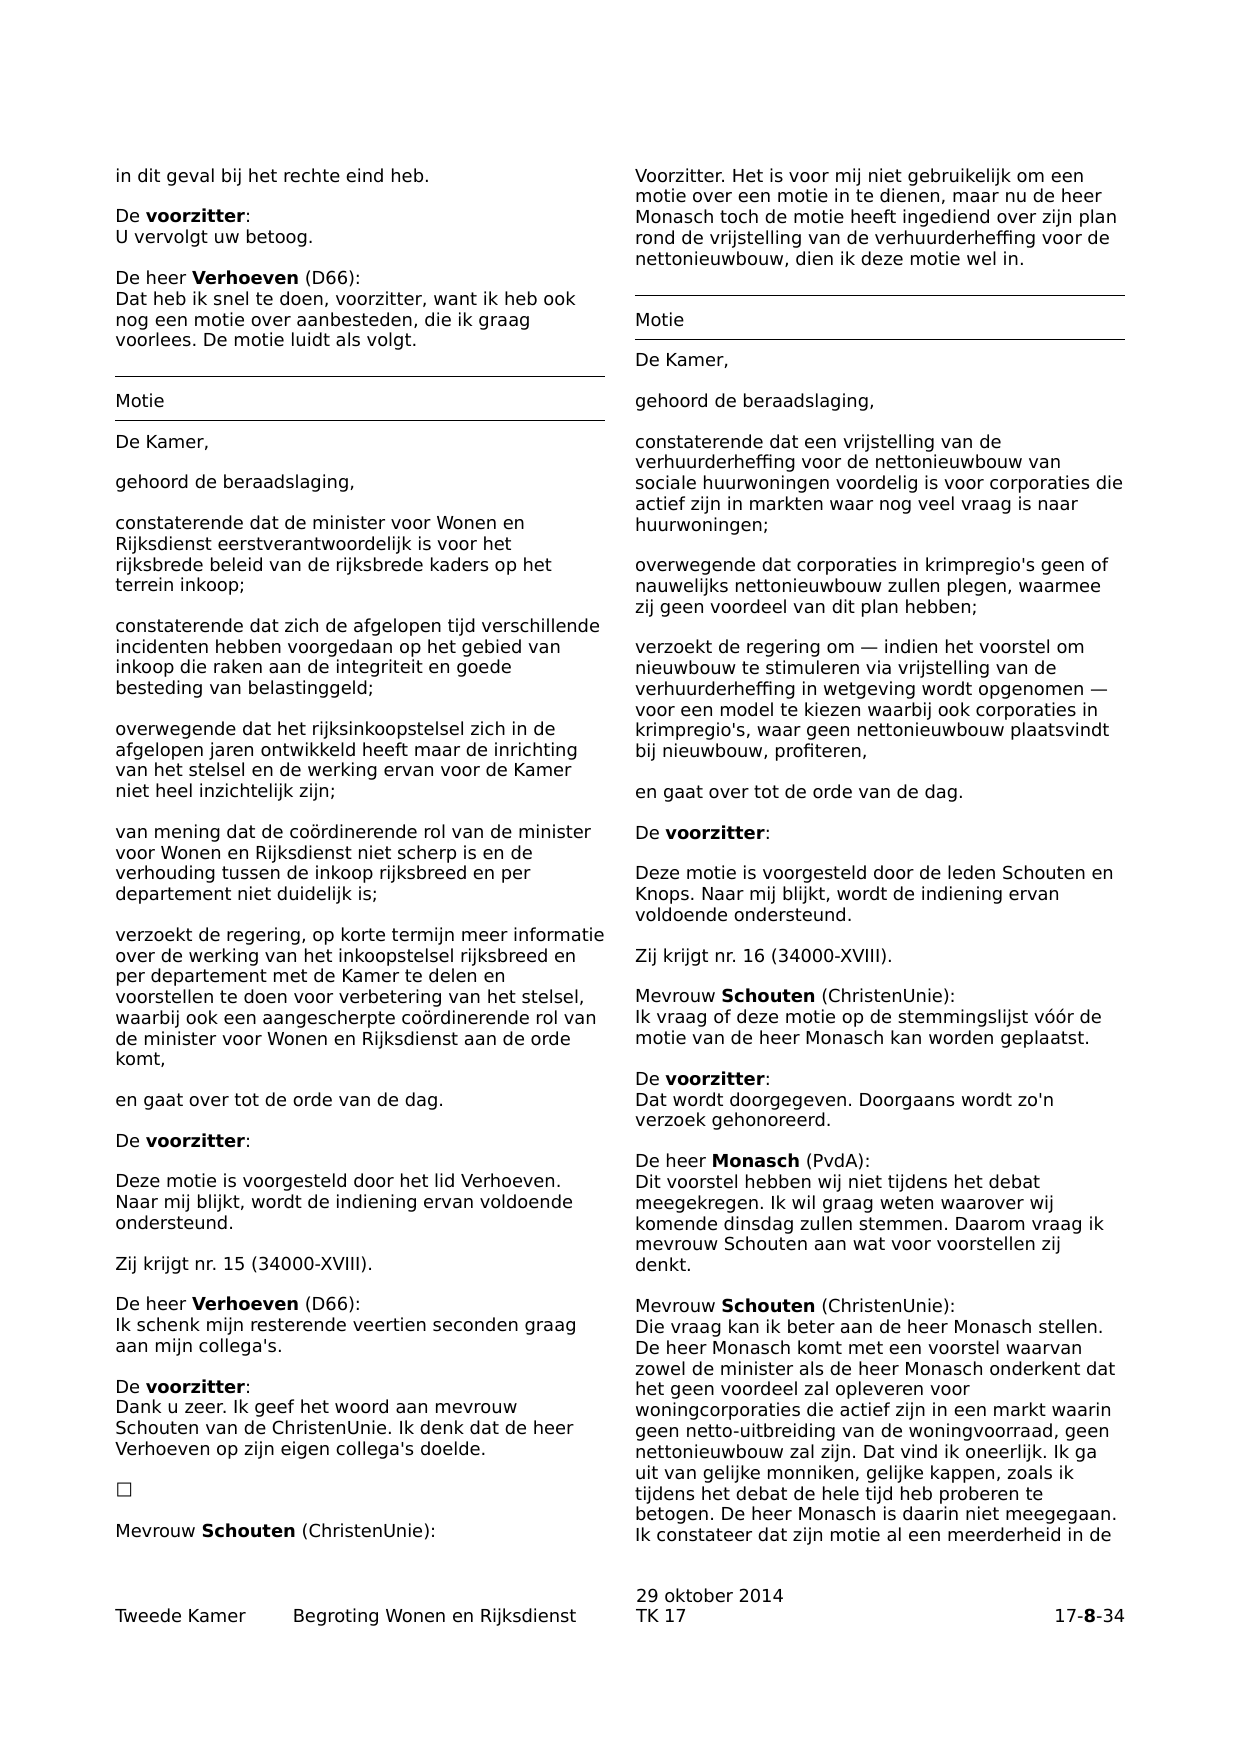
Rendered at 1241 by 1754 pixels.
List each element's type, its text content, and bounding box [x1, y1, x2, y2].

text ⬜ [115, 1480, 605, 1501]
text De voorzitter: [115, 1131, 605, 1151]
text U vervolgt uw betoog. [115, 227, 605, 248]
text Mevrouw Schouten (ChristenUnie): [635, 1296, 1125, 1317]
text en gaat over tot de orde van de dag. [635, 782, 1125, 802]
text verzoekt de regering om — indien het voorstel om nieuwbouw te stimuleren via vrijstelling van de verhuurderheffing in wetgeving wordt opgenomen — voor een model te kiezen waarbij ook corporaties in krimpregio's, waar geen nettonieuwbouw plaatsvindt bij nieuwbouw, profiteren, [635, 637, 1125, 762]
text Dat heb ik snel te doen, voorzitter, want ik heb ook nog een motie over aanbesteden, die ik graag voorlees. De motie luidt als volgt. [115, 288, 605, 351]
text Mevrouw Schouten (ChristenUnie): [635, 986, 1125, 1007]
text De voorzitter: [635, 822, 1125, 843]
text en gaat over tot de orde van de dag. [115, 1090, 605, 1111]
text Motie [635, 309, 1125, 330]
text van mening dat de coördinerende rol van de minister voor Wonen en Rijksdienst niet scherp is en de verhouding tussen de inkoop rijksbreed en per departement niet duidelijk is; [115, 822, 605, 905]
text overwegende dat het rijksinkoopstelsel zich in de afgelopen jaren ontwikkeld heeft maar de inrichting van het stelsel en de werking ervan voor de Kamer niet heel inzichtelijk zijn; [115, 719, 605, 802]
text Die vraag kan ik beter aan de heer Monasch stellen. De heer Monasch komt met een voorstel waarvan zowel de minister als de heer Monasch onderkent dat het geen voordeel zal opleveren voor woningcorporaties die actief zijn in een markt waarin geen netto-uitbreiding van de woningvoorraad, geen nettonieuwbouw zal zijn. Dat vind ik oneerlijk. Ik ga uit van gelijke monniken, gelijke kappen, zoals ik tijdens het debat de hele tijd heb proberen te betogen. De heer Monasch is daarin niet meegegaan. Ik constateer dat zijn motie al een meerderheid in de [635, 1317, 1125, 1546]
text De voorzitter: [115, 206, 605, 227]
text Mevrouw Schouten (ChristenUnie): [115, 1521, 605, 1541]
text De Kamer, [115, 432, 605, 452]
text Motie [115, 391, 605, 412]
text Voorzitter. Het is voor mij niet gebruikelijk om een motie over een motie in te dienen, maar nu de heer Monasch toch de motie heeft ingediend over zijn plan rond de vrijstelling van de verhuurderheffing voor de nettonieuwbouw, dien ik deze motie wel in. [635, 165, 1125, 269]
text De voorzitter: [635, 1068, 1125, 1089]
text constaterende dat de minister voor Wonen en Rijksdienst eerstverantwoordelijk is voor het rijksbrede beleid van de rijksbrede kaders op het terrein inkoop; [115, 513, 605, 596]
text Dat wordt doorgegeven. Doorgaans wordt zo'n verzoek gehonoreerd. [635, 1089, 1125, 1131]
text Deze motie is voorgesteld door het lid Verhoeven. Naar mij blijkt, wordt de indiening ervan voldoende ondersteund. [115, 1171, 605, 1233]
text overwegende dat corporaties in krimpregio's geen of nauwelijks nettonieuwbouw zullen plegen, waarmee zij geen voordeel van dit plan hebben; [635, 555, 1125, 617]
text Dit voorstel hebben wij niet tijdens het debat meegekregen. Ik wil graag weten waarover wij komende dinsdag zullen stemmen. Daarom vraag ik mevrouw Schouten aan wat voor voorstellen zij denkt. [635, 1172, 1125, 1276]
text in dit geval bij het rechte eind heb. [115, 165, 605, 186]
text gehoord de beraadslaging, [635, 391, 1125, 412]
text constaterende dat een vrijstelling van de verhuurderheffing voor de nettonieuwbouw van sociale huurwoningen voordelig is voor corporaties die actief zijn in markten waar nog veel vraag is naar huurwoningen; [635, 432, 1125, 535]
text Zij krijgt nr. 15 (34000-XVIII). [115, 1253, 605, 1274]
text gehoord de beraadslaging, [115, 472, 605, 493]
text Deze motie is voorgesteld door de leden Schouten en Knops. Naar mij blijkt, wordt de indiening ervan voldoende ondersteund. [635, 863, 1125, 925]
text Ik vraag of deze motie op de stemmingslijst vóór de motie van de heer Monasch kan worden geplaatst. [635, 1007, 1125, 1048]
text Zij krijgt nr. 16 (34000-XVIII). [635, 945, 1125, 966]
text Dank u zeer. Ik geef het woord aan mevrouw Schouten van de ChristenUnie. Ik denk dat de heer Verhoeven op zijn eigen collega's doelde. [115, 1397, 605, 1460]
text De heer Verhoeven (D66): [115, 1294, 605, 1315]
text De voorzitter: [115, 1377, 605, 1397]
text De heer Verhoeven (D66): [115, 268, 605, 288]
text De Kamer, [635, 350, 1125, 371]
text verzoekt de regering, op korte termijn meer informatie over de werking van het inkoopstelsel rijksbreed en per departement met de Kamer te delen en voorstellen te doen voor verbetering van het stelsel, waarbij ook een aangescherpte coördinerende rol van de minister voor Wonen en Rijksdienst aan de orde komt, [115, 925, 605, 1070]
text Ik schenk mijn resterende veertien seconden graag aan mijn collega's. [115, 1315, 605, 1357]
text constaterende dat zich de afgelopen tijd verschillende incidenten hebben voorgedaan op het gebied van inkoop die raken aan de integriteit en goede besteding van belastinggeld; [115, 616, 605, 699]
text De heer Monasch (PvdA): [635, 1151, 1125, 1172]
